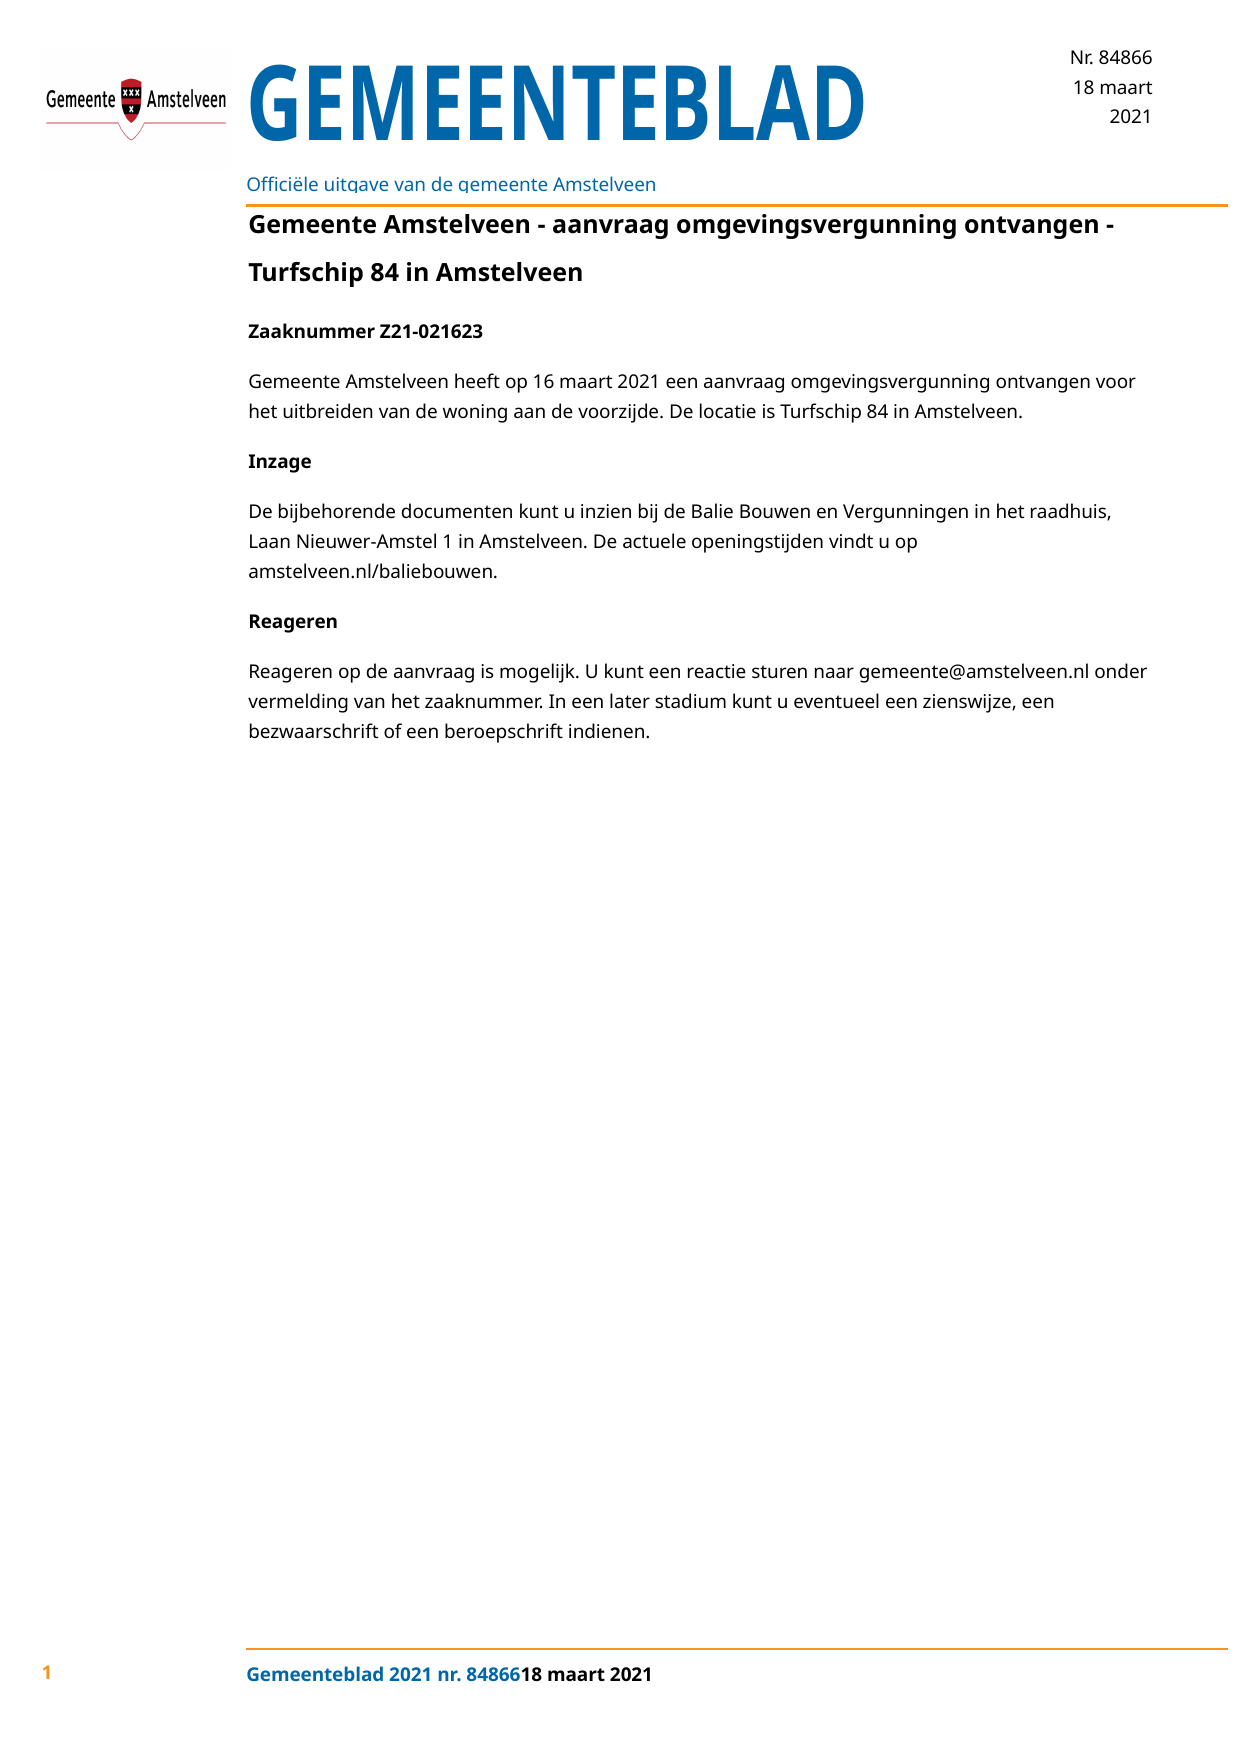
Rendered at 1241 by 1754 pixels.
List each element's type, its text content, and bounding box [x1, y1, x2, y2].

text Gemeente Amstelveen - aanvraag omgevingsvergunning ontvangen - Turfschip 84 in Amstelveen [248, 207, 1152, 288]
text Inzage [248, 448, 1152, 474]
text De bijbehorende documenten kunt u inzien bij de Balie Bouwen en Vergunningen in het raadhuis, Laan Nieuwer-Amstel 1 in Amstelveen. De actuele openingstijden vindt u op amstelveen.nl/baliebouwen. [248, 499, 1152, 584]
text Zaaknummer Z21-021623 [248, 318, 1152, 344]
picture [41, 47, 231, 172]
text Reageren op de aanvraag is mogelijk. U kunt een reactie sturen naar gemeente@amstelveen.nl onder vermelding van het zaaknummer. In een later stadium kunt u eventueel een zienswijze, een bezwaarschrift of een beroepschrift indienen. [248, 659, 1152, 744]
text Gemeente Amstelveen heeft op 16 maart 2021 een aanvraag omgevingsvergunning ontvangen voor het uitbreiden van de woning aan de voorzijde. De locatie is Turfschip 84 in Amstelveen. [248, 368, 1152, 424]
text Reageren [248, 608, 1152, 634]
